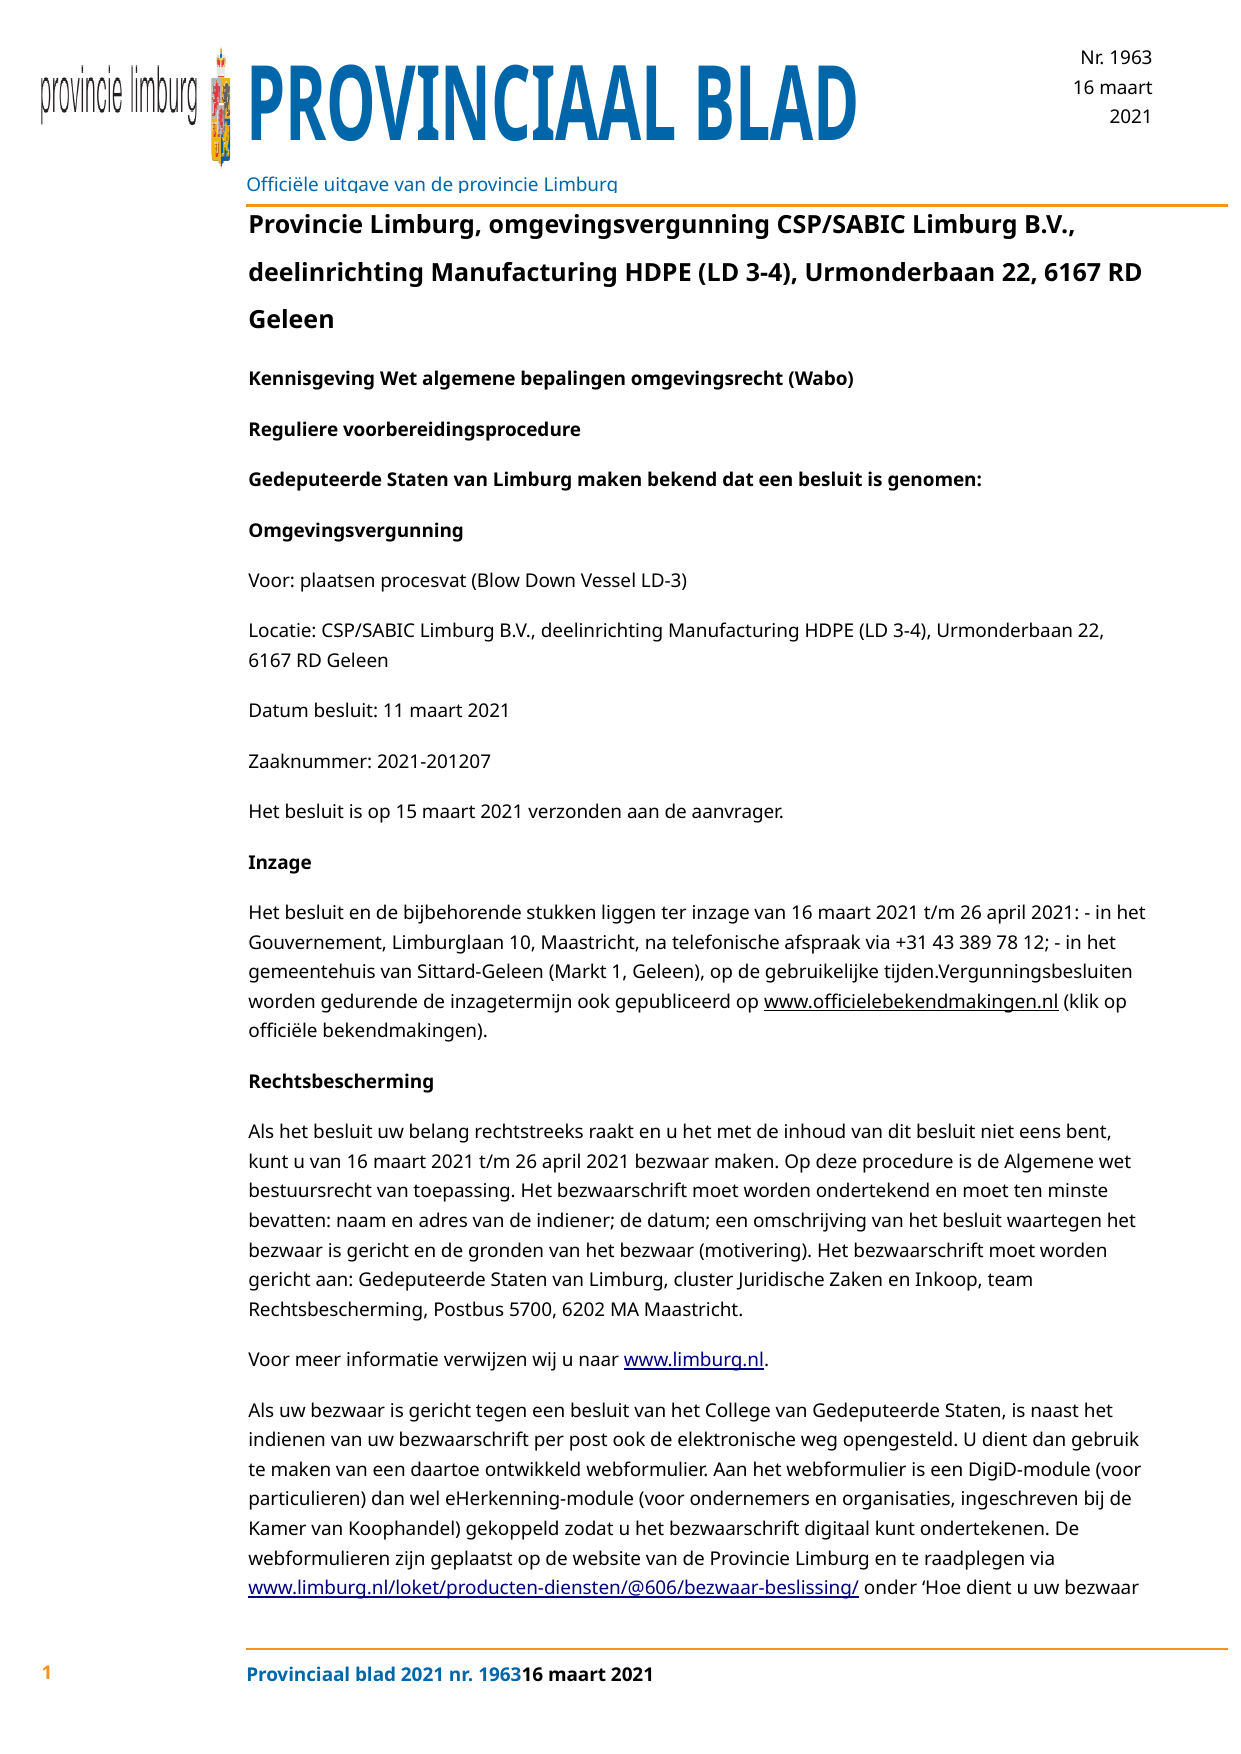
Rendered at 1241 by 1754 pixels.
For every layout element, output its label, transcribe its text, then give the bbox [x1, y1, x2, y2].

picture [41, 47, 231, 172]
text Inzage [248, 849, 1152, 874]
text Reguliere voorbereidingsprocedure [248, 416, 1152, 442]
text Het besluit is op 15 maart 2021 verzonden aan de aanvrager. [248, 798, 1152, 824]
text Locatie: CSP/SABIC Limburg B.V., deelinrichting Manufacturing HDPE (LD 3-4), Urmonderbaan 22, 6167 RD Geleen [248, 618, 1152, 673]
text Provincie Limburg, omgevingsvergunning CSP/SABIC Limburg B.V., deelinrichting Manufacturing HDPE (LD 3-4), Urmonderbaan 22, 6167 RD Geleen [248, 207, 1152, 336]
text Als uw bezwaar is gericht tegen een besluit van het College van Gedeputeerde Staten, is naast het indienen van uw bezwaarschrift per post ook de elektronische weg opengesteld. U dient dan gebruik te maken van een daartoe ontwikkeld webformulier. Aan het webformulier is een DigiD-module (voor particulieren) dan wel eHerkenning-module (voor ondernemers en organisaties, ingeschreven bij de Kamer van Koophandel) gekoppeld zodat u het bezwaarschrift digitaal kunt ondertekenen. De webformulieren zijn geplaatst op de website van de Provincie Limburg en te raadplegen via www.limburg.nl/loket/producten-diensten/@606/bezwaar-beslissing/ onder ‘Hoe dient u uw bezwaar [248, 1397, 1152, 1600]
text Zaaknummer: 2021-201207 [248, 748, 1152, 774]
text Voor meer informatie verwijzen wij u naar www.limburg.nl. [248, 1346, 1152, 1372]
text Rechtsbescherming [248, 1068, 1152, 1094]
text Het besluit en de bijbehorende stukken liggen ter inzage van 16 maart 2021 t/m 26 april 2021: - in het Gouvernement, Limburglaan 10, Maastricht, na telefonische afspraak via +31 43 389 78 12; - in het gemeentehuis van Sittard-Geleen (Markt 1, Geleen), op de gebruikelijke tijden.Vergunningsbesluiten worden gedurende de inzagetermijn ook gepubliceerd op www.officielebekendmakingen.nl (klik op officiële bekendmakingen). [248, 899, 1152, 1043]
text Voor: plaatsen procesvat (Blow Down Vessel LD-3) [248, 567, 1152, 593]
text Als het besluit uw belang rechtstreeks raakt en u het met de inhoud van dit besluit niet eens bent, kunt u van 16 maart 2021 t/m 26 april 2021 bezwaar maken. Op deze procedure is de Algemene wet bestuursrecht van toepassing. Het bezwaarschrift moet worden ondertekend en moet ten minste bevatten: naam en adres van de indiener; de datum; een omschrijving van het besluit waartegen het bezwaar is gericht en de gronden van het bezwaar (motivering). Het bezwaarschrift moet worden gericht aan: Gedeputeerde Staten van Limburg, cluster Juridische Zaken en Inkoop, team Rechtsbescherming, Postbus 5700, 6202 MA Maastricht. [248, 1118, 1152, 1322]
text Gedeputeerde Staten van Limburg maken bekend dat een besluit is genomen: [248, 466, 1152, 492]
text Datum besluit: 11 maart 2021 [248, 698, 1152, 723]
text Kennisgeving Wet algemene bepalingen omgevingsrecht (Wabo) [248, 366, 1152, 391]
text Omgevingsvergunning [248, 517, 1152, 542]
